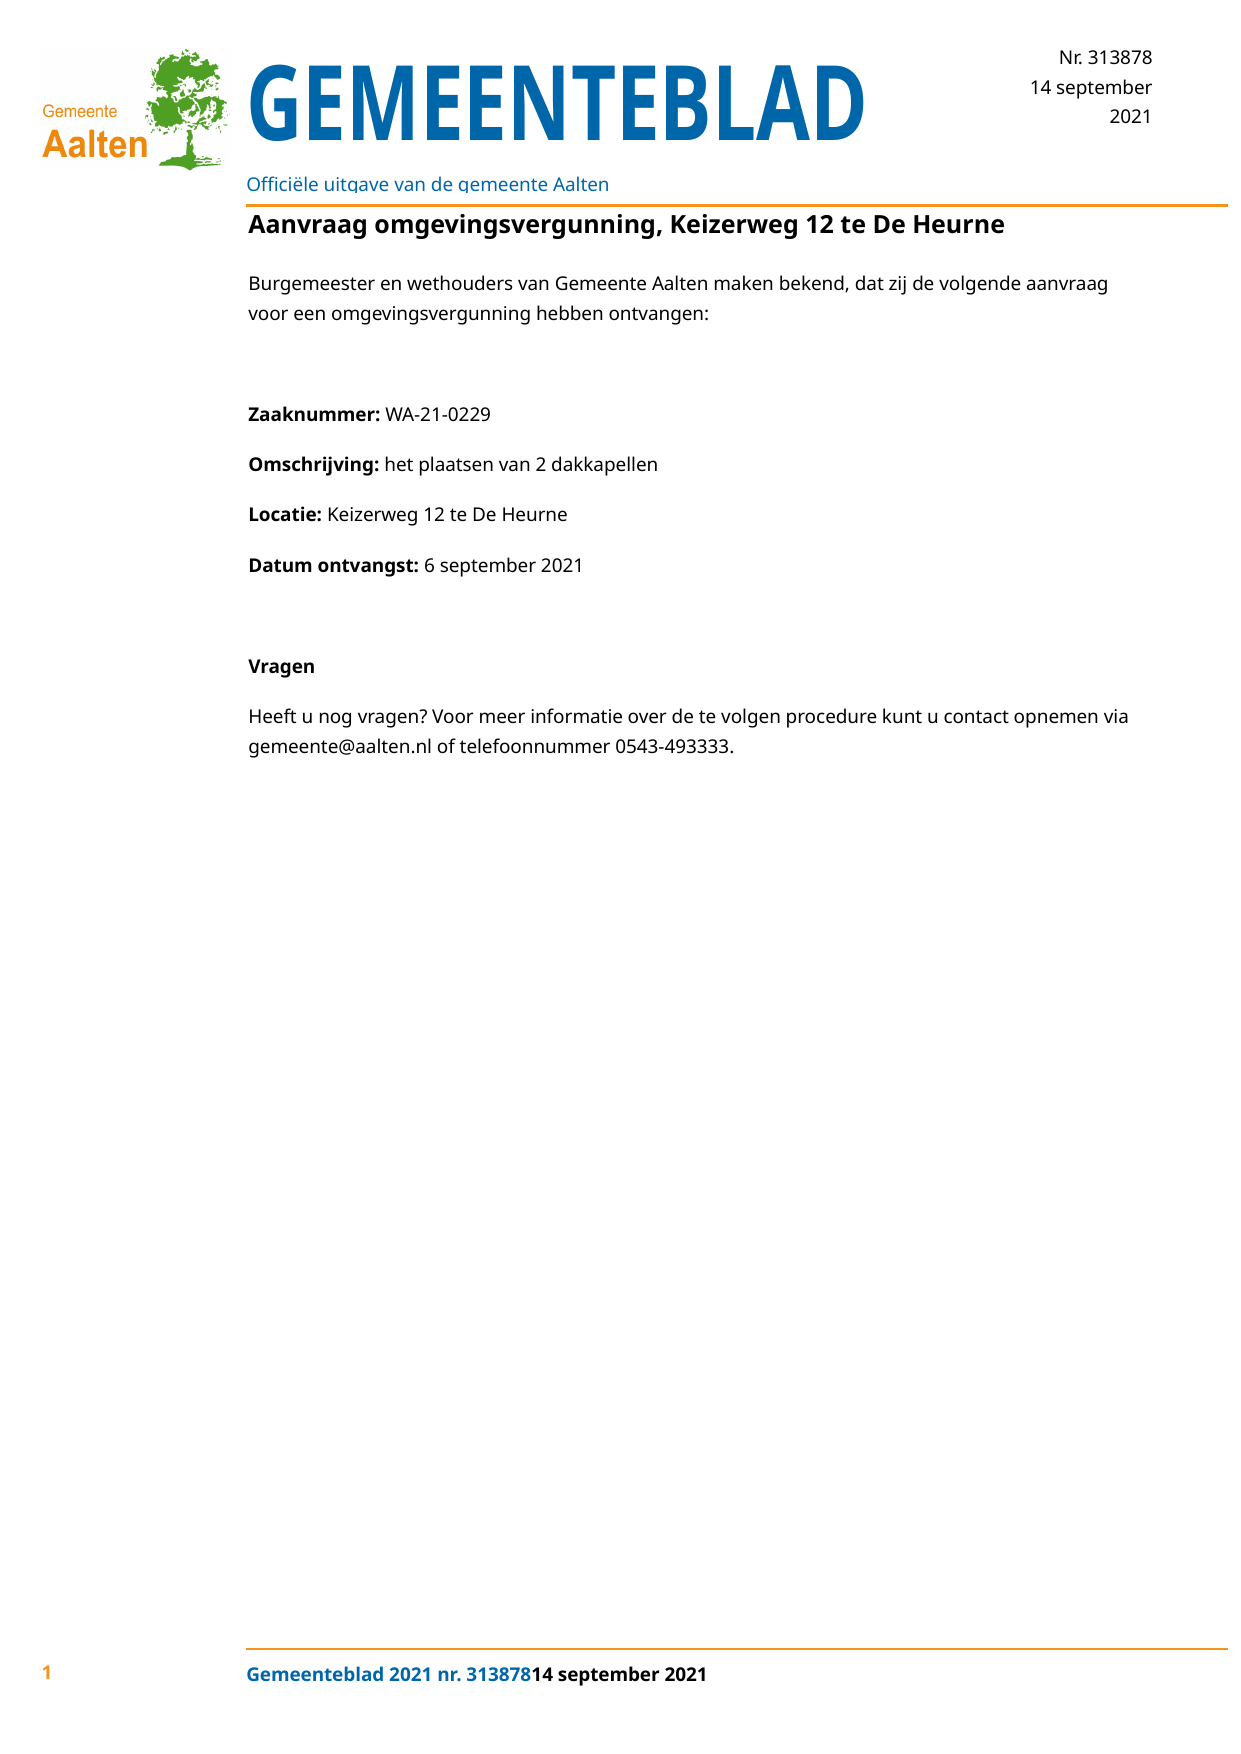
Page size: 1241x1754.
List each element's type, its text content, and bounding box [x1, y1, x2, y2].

text Heeft u nog vragen? Voor meer informatie over de te volgen procedure kunt u contact opnemen via gemeente@aalten.nl of telefoonnummer 0543-493333. [248, 703, 1152, 758]
text Zaaknummer: WA-21-0229 [248, 401, 1152, 426]
text Locatie: Keizerweg 12 te De Heurne [248, 502, 1152, 527]
text Burgemeester en wethouders van Gemeente Aalten maken bekend, dat zij de volgende aanvraag voor een omgevingsvergunning hebben ontvangen: [248, 270, 1152, 326]
text Datum ontvangst: 6 september 2021 [248, 552, 1152, 578]
text Aanvraag omgevingsvergunning, Keizerweg 12 te De Heurne [248, 207, 1152, 241]
text Omschrijving: het plaatsen van 2 dakkapellen [248, 451, 1152, 477]
picture [41, 47, 231, 172]
text Vragen [248, 653, 1152, 678]
